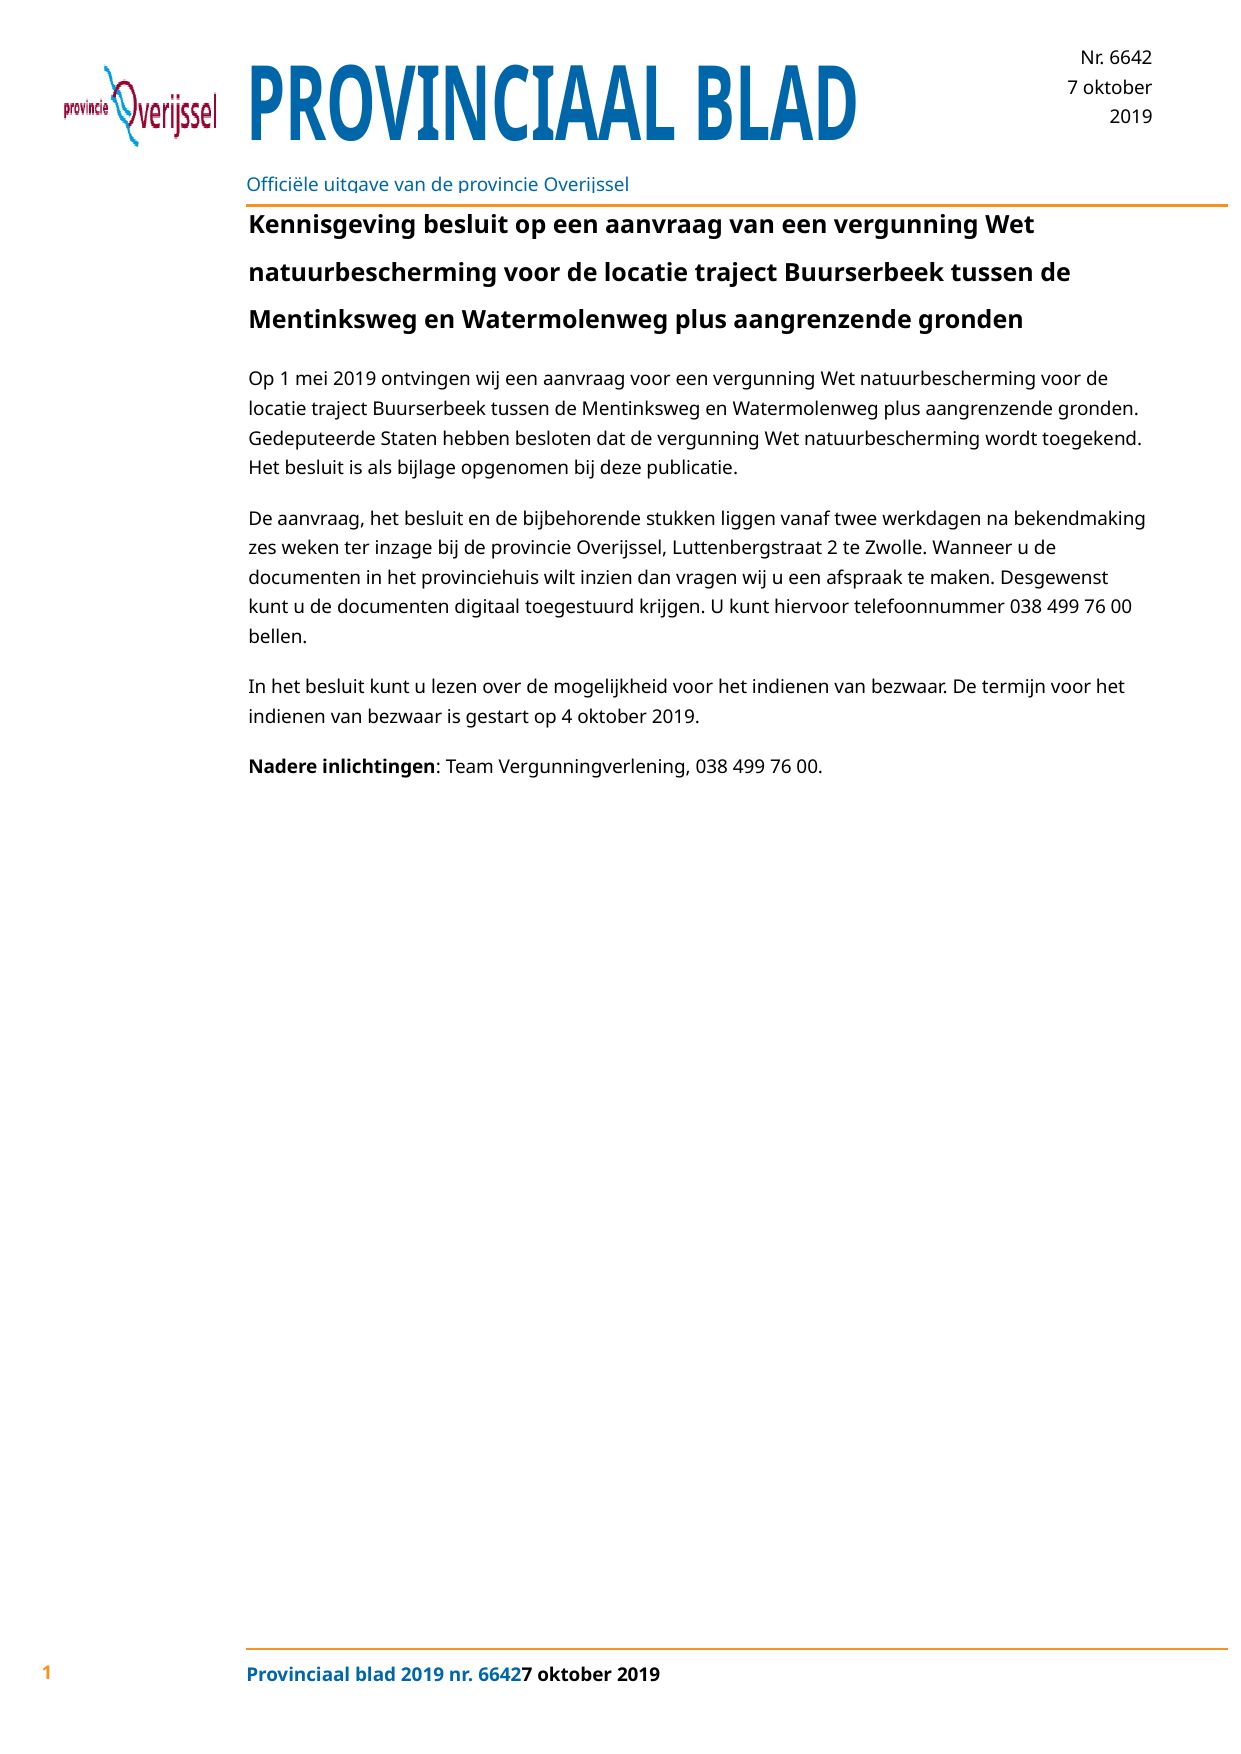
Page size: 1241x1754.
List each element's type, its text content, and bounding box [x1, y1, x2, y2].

text Nadere inlichtingen: Team Vergunningverlening, 038 499 76 00. [248, 753, 1152, 779]
text In het besluit kunt u lezen over de mogelijkheid voor het indienen van bezwaar. De termijn voor het indienen van bezwaar is gestart op 4 oktober 2019. [248, 673, 1152, 729]
text De aanvraag, het besluit en de bijbehorende stukken liggen vanaf twee werkdagen na bekendmaking zes weken ter inzage bij de provincie Overijssel, Luttenbergstraat 2 te Zwolle. Wanneer u de documenten in het provinciehuis wilt inzien dan vragen wij u een afspraak te maken. Desgewenst kunt u de documenten digitaal toegestuurd krijgen. U kunt hiervoor telefoonnummer 038 499 76 00 bellen. [248, 505, 1152, 649]
text Kennisgeving besluit op een aanvraag van een vergunning Wet natuurbescherming voor de locatie traject Buurserbeek tussen de Mentinksweg en Watermolenweg plus aangrenzende gronden [248, 207, 1152, 336]
text Op 1 mei 2019 ontvingen wij een aanvraag voor een vergunning Wet natuurbescherming voor de locatie traject Buurserbeek tussen de Mentinksweg en Watermolenweg plus aangrenzende gronden. Gedeputeerde Staten hebben besloten dat de vergunning Wet natuurbescherming wordt toegekend. Het besluit is als bijlage opgenomen bij deze publicatie. [248, 366, 1152, 480]
picture [41, 47, 231, 172]
